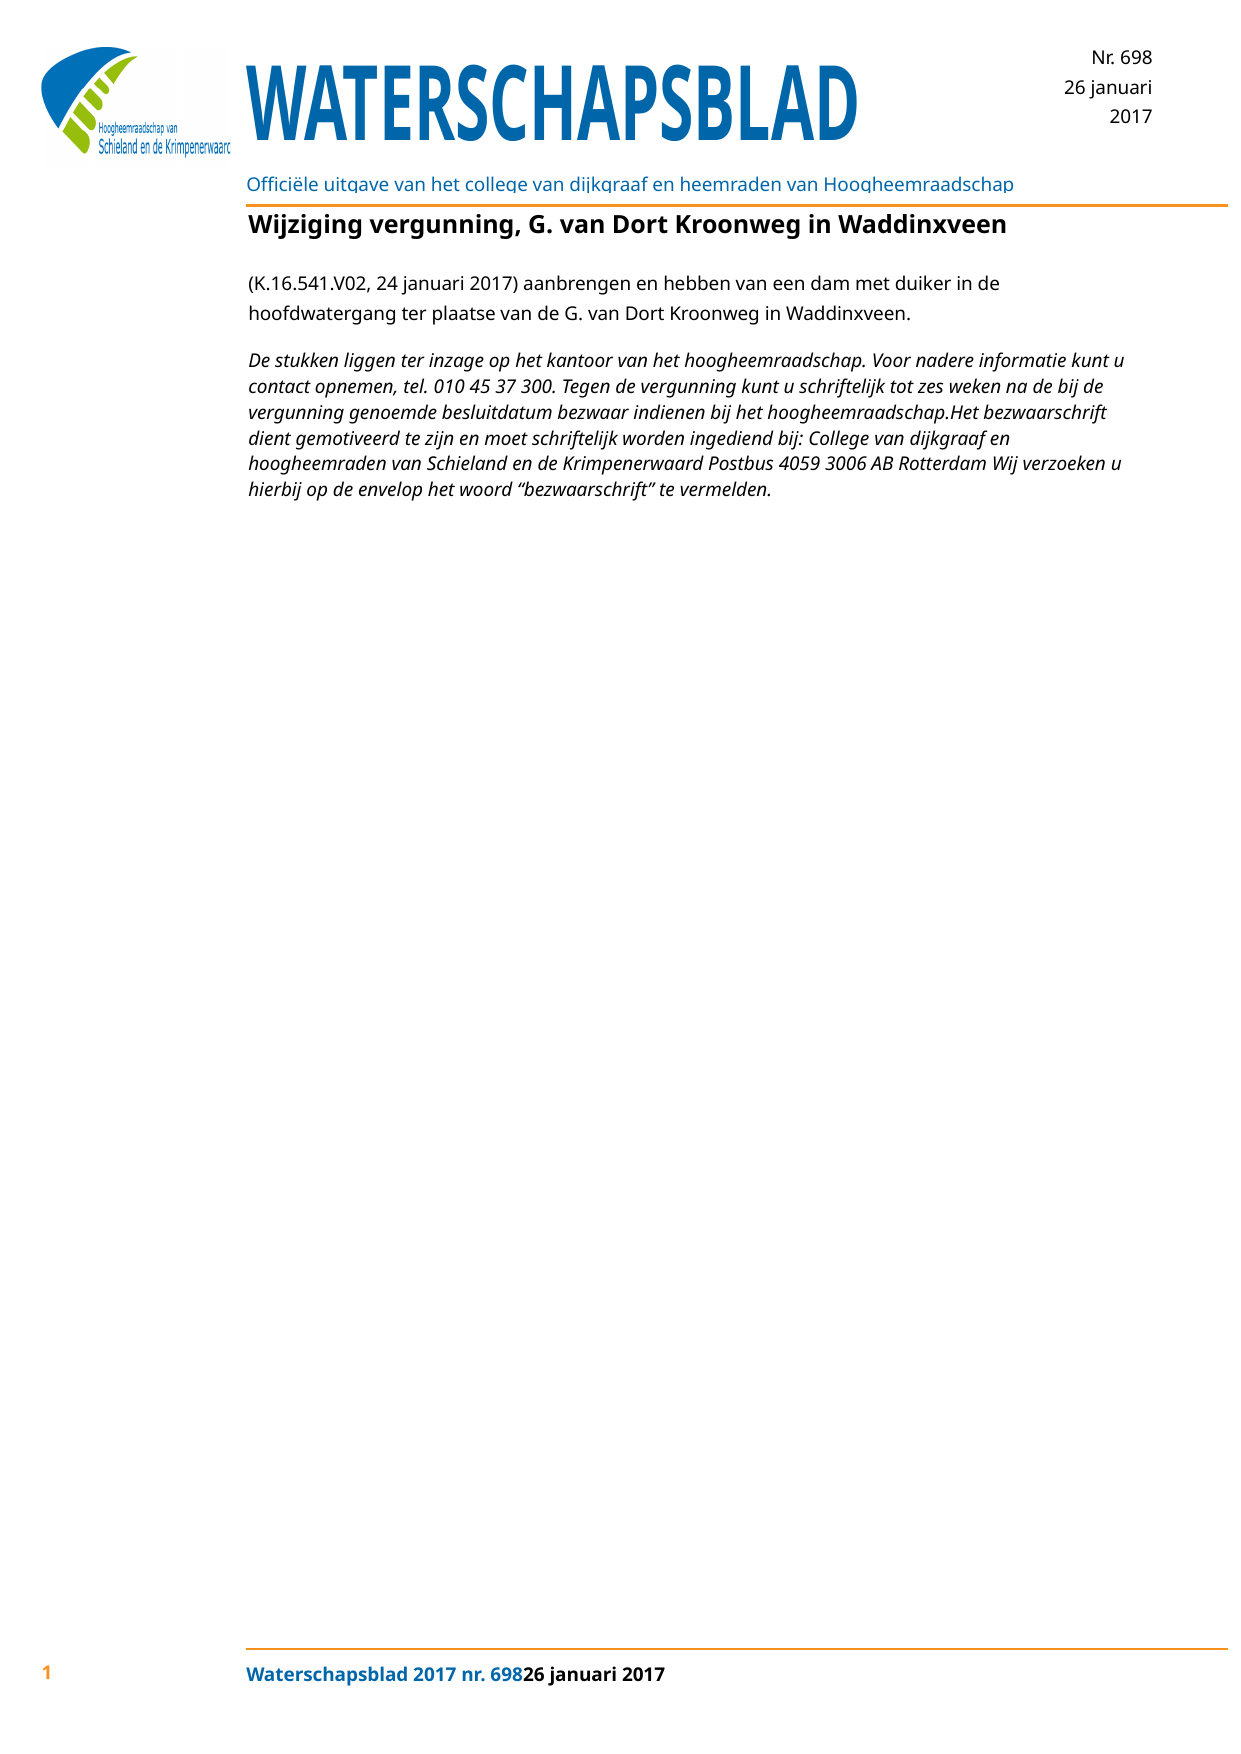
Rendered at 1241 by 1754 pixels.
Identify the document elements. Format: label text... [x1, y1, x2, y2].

text Wijziging vergunning, G. van Dort Kroonweg in Waddinxveen [248, 207, 1152, 241]
text (K.16.541.V02, 24 januari 2017) aanbrengen en hebben van een dam met duiker in de hoofdwatergang ter plaatse van de G. van Dort Kroonweg in Waddinxveen. [248, 270, 1152, 326]
text De stukken liggen ter inzage op het kantoor van het hoogheemraadschap. Voor nadere informatie kunt u contact opnemen, tel. 010 45 37 300. Tegen de vergunning kunt u schriftelijk tot zes weken na de bij de vergunning genoemde besluitdatum bezwaar indienen bij het hoogheemraadschap.Het bezwaarschrift dient gemotiveerd te zijn en moet schriftelijk worden ingediend bij: College van dijkgraaf en hoogheemraden van Schieland en de Krimpenerwaard Postbus 4059 3006 AB Rotterdam Wij verzoeken u hierbij op de envelop het woord “bezwaarschrift” te vermelden. [248, 348, 1152, 502]
picture [41, 47, 231, 172]
